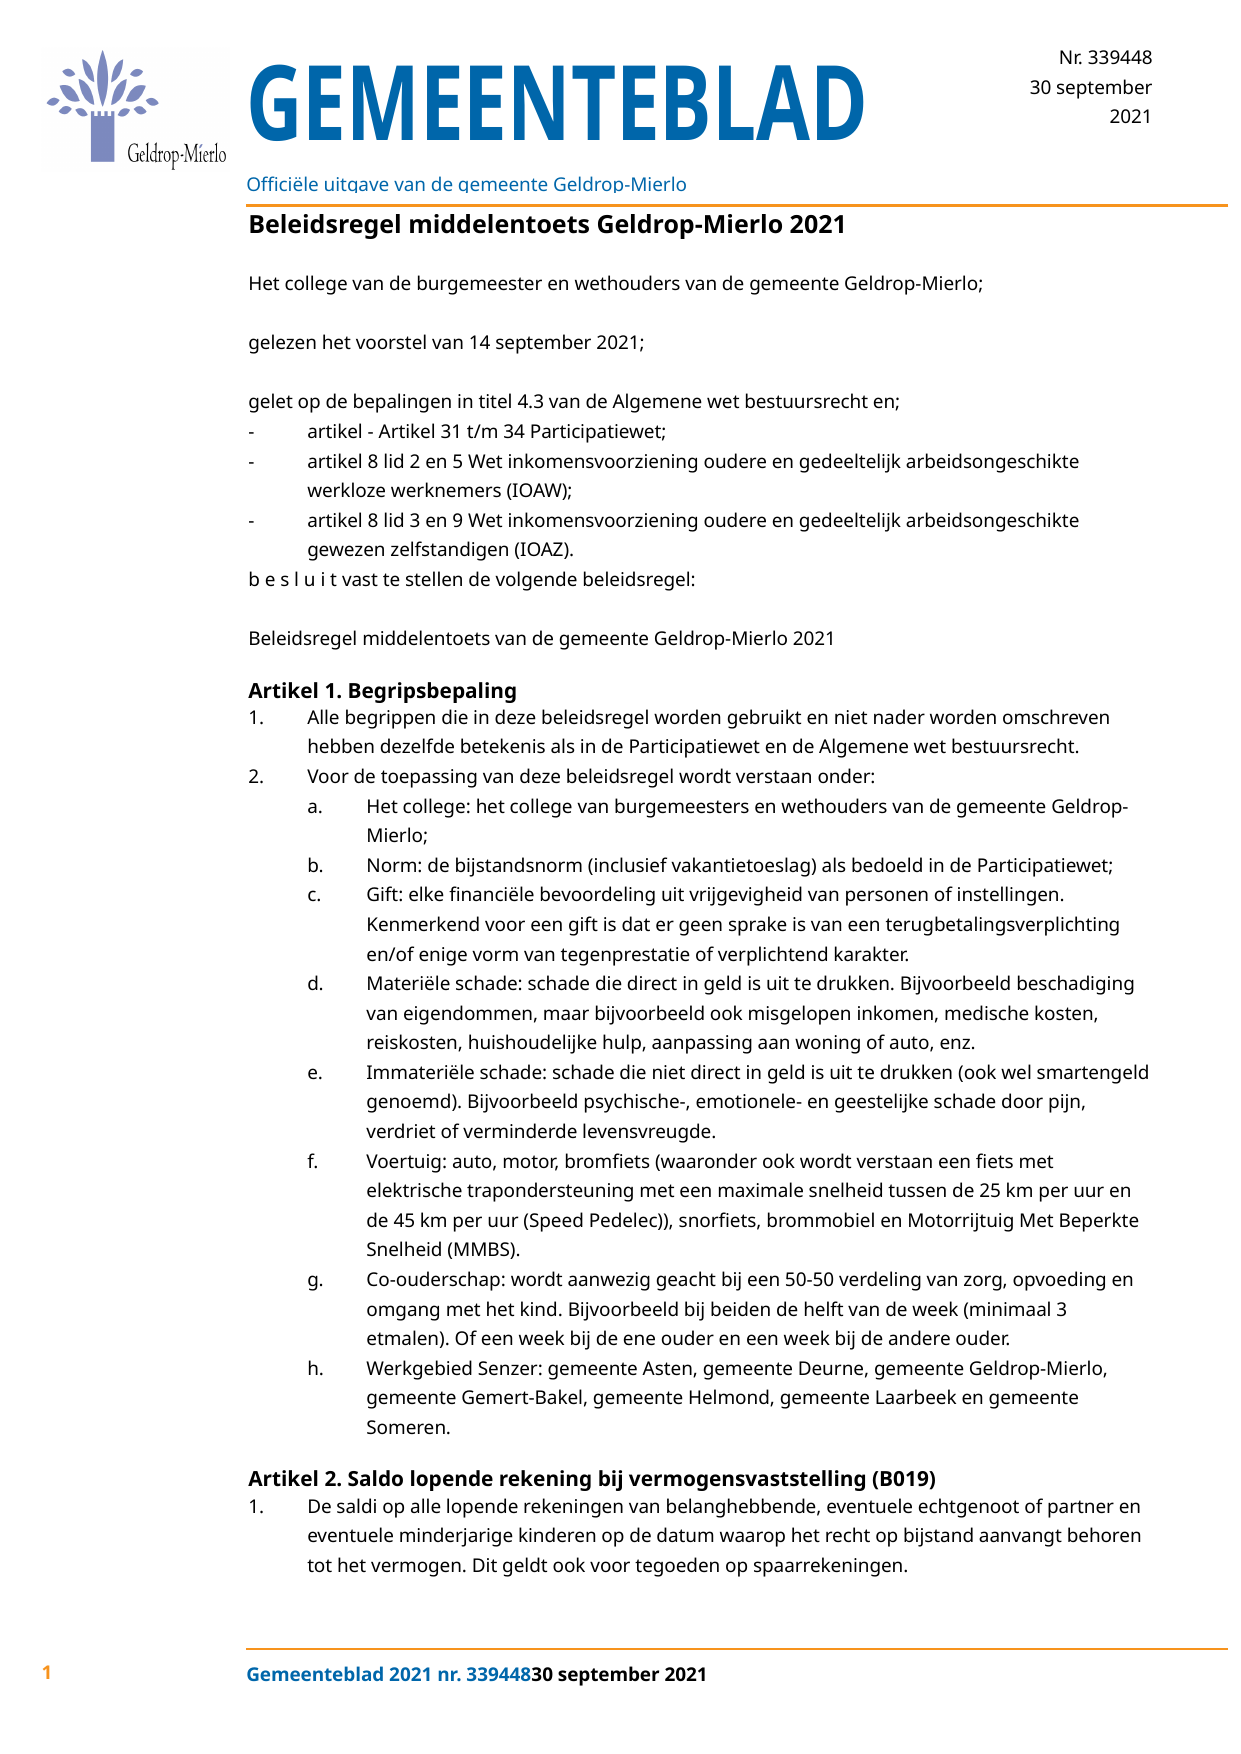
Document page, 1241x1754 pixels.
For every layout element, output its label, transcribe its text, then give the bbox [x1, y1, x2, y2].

list Werkgebied Senzer: gemeente Asten, gemeente Deurne, gemeente Geldrop-Mierlo, gemeente Gemert-Bakel, gemeente Helmond, gemeente Laarbeek en gemeente Someren. [307, 1355, 1152, 1440]
list De saldi op alle lopende rekeningen van belanghebbende, eventuele echtgenoot of partner en eventuele minderjarige kinderen op de datum waarop het recht op bijstand aanvangt behoren tot het vermogen. Dit geldt ook voor tegoeden op spaarrekeningen. [248, 1493, 1152, 1578]
list Materiële schade: schade die direct in geld is uit te drukken. Bijvoorbeeld beschadiging van eigendommen, maar bijvoorbeeld ook misgelopen inkomen, medische kosten, reiskosten, huishoudelijke hulp, aanpassing aan woning of auto, enz. [307, 970, 1152, 1055]
list Immateriële schade: schade die niet direct in geld is uit te drukken (ook wel smartengeld genoemd). Bijvoorbeeld psychische-, emotionele- en geestelijke schade door pijn, verdriet of verminderde levensvreugde. [307, 1059, 1152, 1144]
text Het college van de burgemeester en wethouders van de gemeente Geldrop-Mierlo; [248, 270, 1152, 296]
list artikel 8 lid 2 en 5 Wet inkomensvoorziening oudere en gedeeltelijk arbeidsongeschikte werkloze werknemers (IOAW); [248, 448, 1152, 503]
list Co-ouderschap: wordt aanwezig geacht bij een 50-50 verdeling van zorg, opvoeding en omgang met het kind. Bijvoorbeeld bij beiden de helft van de week (minimaal 3 etmalen). Of een week bij de ene ouder en een week bij de andere ouder. [307, 1266, 1152, 1351]
list artikel 8 lid 3 en 9 Wet inkomensvoorziening oudere en gedeeltelijk arbeidsongeschikte gewezen zelfstandigen (IOAZ). [248, 507, 1152, 562]
text Artikel 2. Saldo lopende rekening bij vermogensvaststelling (B019) [248, 1464, 1152, 1493]
list Voertuig: auto, motor, bromfiets (waaronder ook wordt verstaan een fiets met elektrische trapondersteuning met een maximale snelheid tussen de 25 km per uur en de 45 km per uur (Speed Pedelec)), snorfiets, brommobiel en Motorrijtuig Met Beperkte Snelheid (MMBS). [307, 1148, 1152, 1262]
list Norm: de bijstandsnorm (inclusief vakantietoeslag) als bedoeld in de Participatiewet; [307, 852, 1152, 878]
list Gift: elke financiële bevoordeling uit vrijgevigheid van personen of instellingen. Kenmerkend voor een gift is dat er geen sprake is van een terugbetalingsverplichting en/of enige vorm van tegenprestatie of verplichtend karakter. [307, 882, 1152, 967]
text gelezen het voorstel van 14 september 2021; [248, 329, 1152, 355]
text Artikel 1. Begripsbepaling [248, 676, 1152, 704]
list artikel - Artikel 31 t/m 34 Participatiewet; [248, 418, 1152, 444]
picture [41, 47, 231, 172]
text Beleidsregel middelentoets Geldrop-Mierlo 2021 [248, 207, 1152, 241]
text b e s l u i t vast te stellen de volgende beleidsregel: [248, 566, 1152, 592]
text Beleidsregel middelentoets van de gemeente Geldrop-Mierlo 2021 [248, 625, 1152, 651]
text gelet op de bepalingen in titel 4.3 van de Algemene wet bestuursrecht en; [248, 389, 1152, 414]
list Voor de toepassing van deze beleidsregel wordt verstaan onder: [248, 763, 1152, 789]
list Het college: het college van burgemeesters en wethouders van de gemeente Geldrop-Mierlo; [307, 793, 1152, 848]
list Alle begrippen die in deze beleidsregel worden gebruikt en niet nader worden omschreven hebben dezelfde betekenis als in de Participatiewet en de Algemene wet bestuursrecht. [248, 704, 1152, 759]
